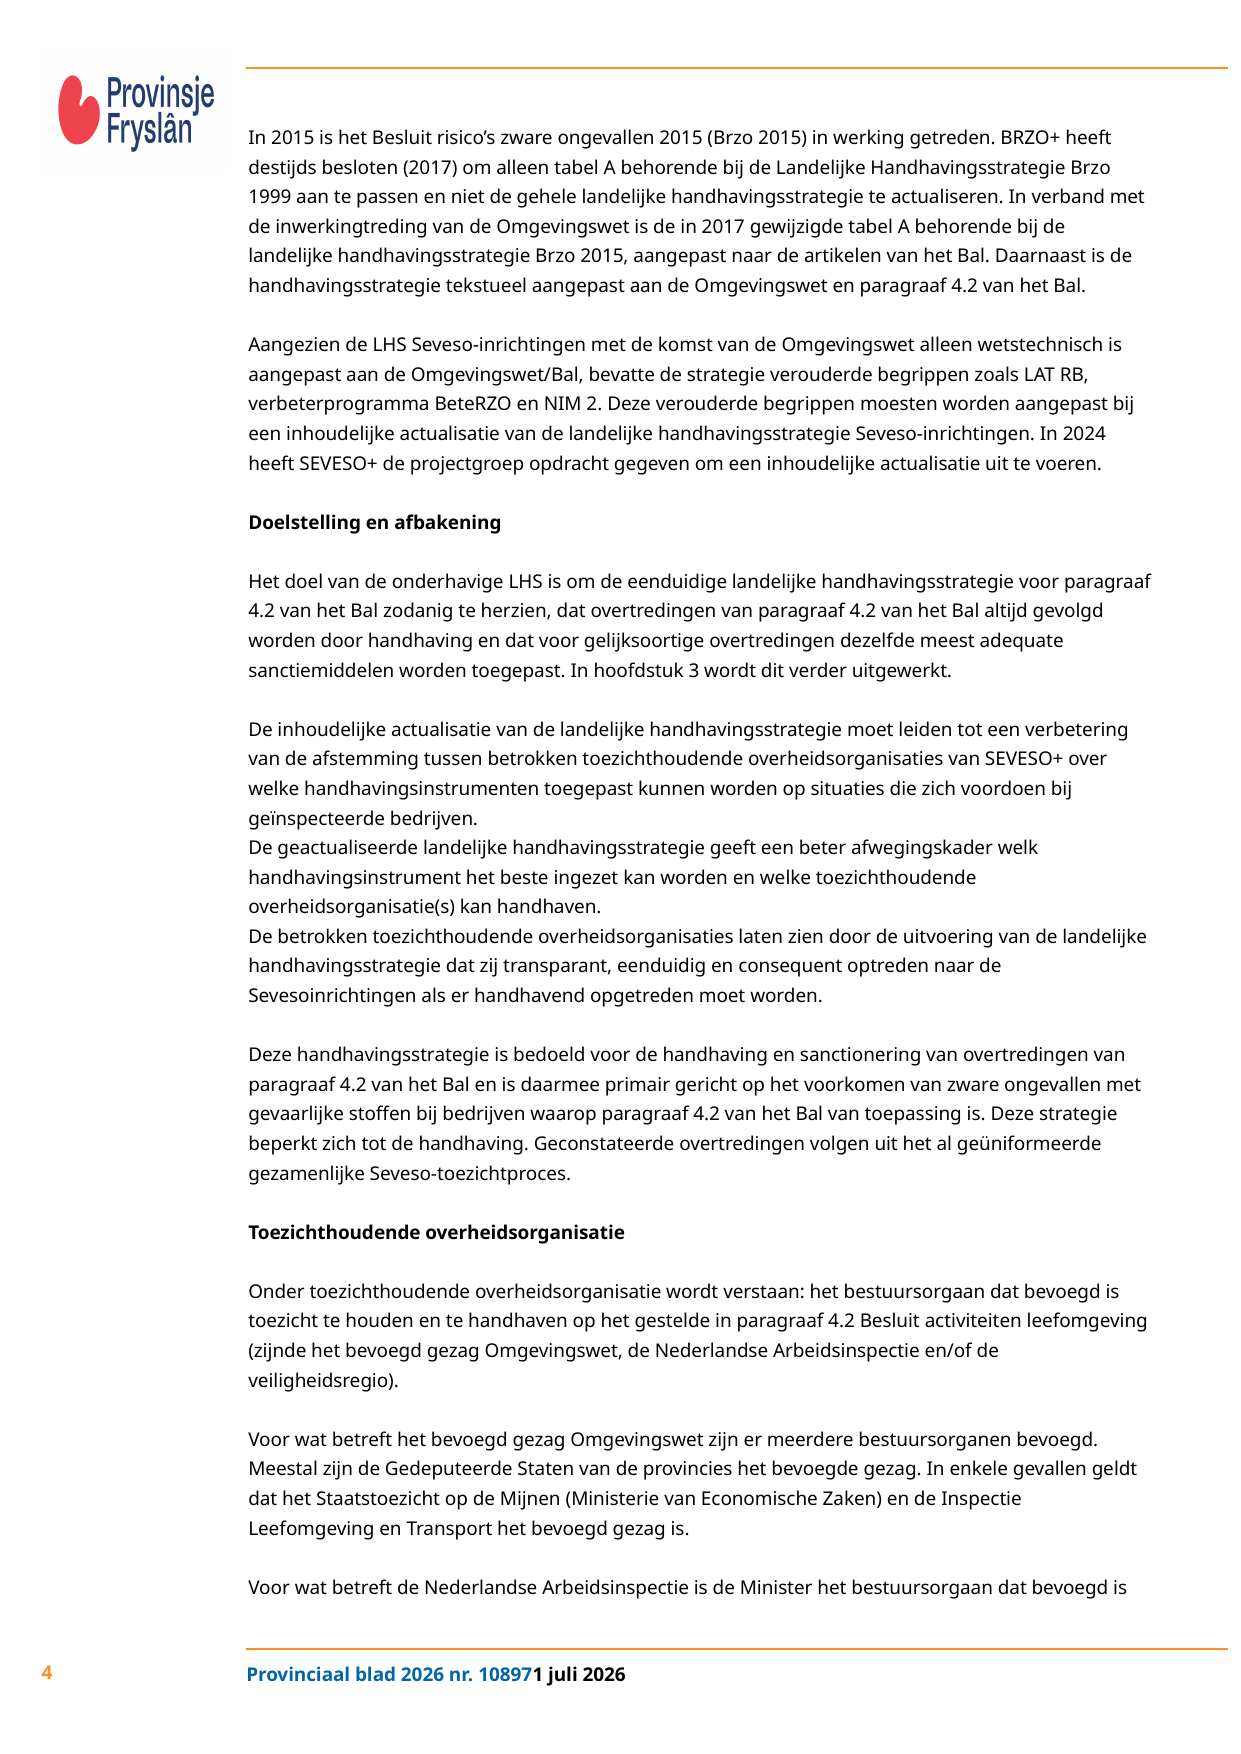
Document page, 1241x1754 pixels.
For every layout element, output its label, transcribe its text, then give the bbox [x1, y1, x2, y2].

text Toezichthoudende overheidsorganisatie [248, 1219, 1152, 1245]
text Voor wat betreft de Nederlandse Arbeidsinspectie is de Minister het bestuursorgaan dat bevoegd is [248, 1574, 1152, 1600]
text Deze handhavingsstrategie is bedoeld voor de handhaving en sanctionering van overtredingen van paragraaf 4.2 van het Bal en is daarmee primair gericht op het voorkomen van zware ongevallen met gevaarlijke stoffen bij bedrijven waarop paragraaf 4.2 van het Bal van toepassing is. Deze strategie beperkt zich tot de handhaving. Geconstateerde overtredingen volgen uit het al geüniformeerde gezamenlijke Seveso-toezichtproces. [248, 1041, 1152, 1186]
text De betrokken toezichthoudende overheidsorganisaties laten zien door de uitvoering van de landelijke handhavingsstrategie dat zij transparant, eenduidig en consequent optreden naar de Sevesoinrichtingen als er handhavend opgetreden moet worden. [248, 923, 1152, 1008]
text Doelstelling en afbakening [248, 509, 1152, 535]
text Onder toezichthoudende overheidsorganisatie wordt verstaan: het bestuursorgaan dat bevoegd is toezicht te houden en te handhaven op het gestelde in paragraaf 4.2 Besluit activiteiten leefomgeving [248, 1278, 1152, 1333]
picture [41, 47, 231, 172]
text De inhoudelijke actualisatie van de landelijke handhavingsstrategie moet leiden tot een verbetering van de afstemming tussen betrokken toezichthoudende overheidsorganisaties van SEVESO+ over welke handhavingsinstrumenten toegepast kunnen worden op situaties die zich voordoen bij geïnspecteerde bedrijven. [248, 716, 1152, 831]
text Voor wat betreft het bevoegd gezag Omgevingswet zijn er meerdere bestuursorganen bevoegd. Meestal zijn de Gedeputeerde Staten van de provincies het bevoegde gezag. In enkele gevallen geldt dat het Staatstoezicht op de Mijnen (Ministerie van Economische Zaken) en de Inspectie Leefomgeving en Transport het bevoegd gezag is. [248, 1426, 1152, 1541]
text In 2015 is het Besluit risico’s zware ongevallen 2015 (Brzo 2015) in werking getreden. BRZO+ heeft destijds besloten (2017) om alleen tabel A behorende bij de Landelijke Handhavingsstrategie Brzo 1999 aan te passen en niet de gehele landelijke handhavingsstrategie te actualiseren. In verband met de inwerkingtreding van de Omgevingswet is de in 2017 gewijzigde tabel A behorende bij de landelijke handhavingsstrategie Brzo 2015, aangepast naar de artikelen van het Bal. Daarnaast is de handhavingsstrategie tekstueel aangepast aan de Omgevingswet en paragraaf 4.2 van het Bal. [248, 124, 1152, 298]
text (zijnde het bevoegd gezag Omgevingswet, de Nederlandse Arbeidsinspectie en/of de veiligheidsregio). [248, 1337, 1152, 1393]
text Aangezien de LHS Seveso-inrichtingen met de komst van de Omgevingswet alleen wetstechnisch is aangepast aan de Omgevingswet/Bal, bevatte de strategie verouderde begrippen zoals LAT RB, verbeterprogramma BeteRZO en NIM 2. Deze verouderde begrippen moesten worden aangepast bij een inhoudelijke actualisatie van de landelijke handhavingsstrategie Seveso-inrichtingen. In 2024 heeft SEVESO+ de projectgroep opdracht gegeven om een inhoudelijke actualisatie uit te voeren. [248, 331, 1152, 476]
text De geactualiseerde landelijke handhavingsstrategie geeft een beter afwegingskader welk handhavingsinstrument het beste ingezet kan worden en welke toezichthoudende overheidsorganisatie(s) kan handhaven. [248, 834, 1152, 919]
text Het doel van de onderhavige LHS is om de eenduidige landelijke handhavingsstrategie voor paragraaf 4.2 van het Bal zodanig te herzien, dat overtredingen van paragraaf 4.2 van het Bal altijd gevolgd worden door handhaving en dat voor gelijksoortige overtredingen dezelfde meest adequate sanctiemiddelen worden toegepast. In hoofdstuk 3 wordt dit verder uitgewerkt. [248, 568, 1152, 683]
